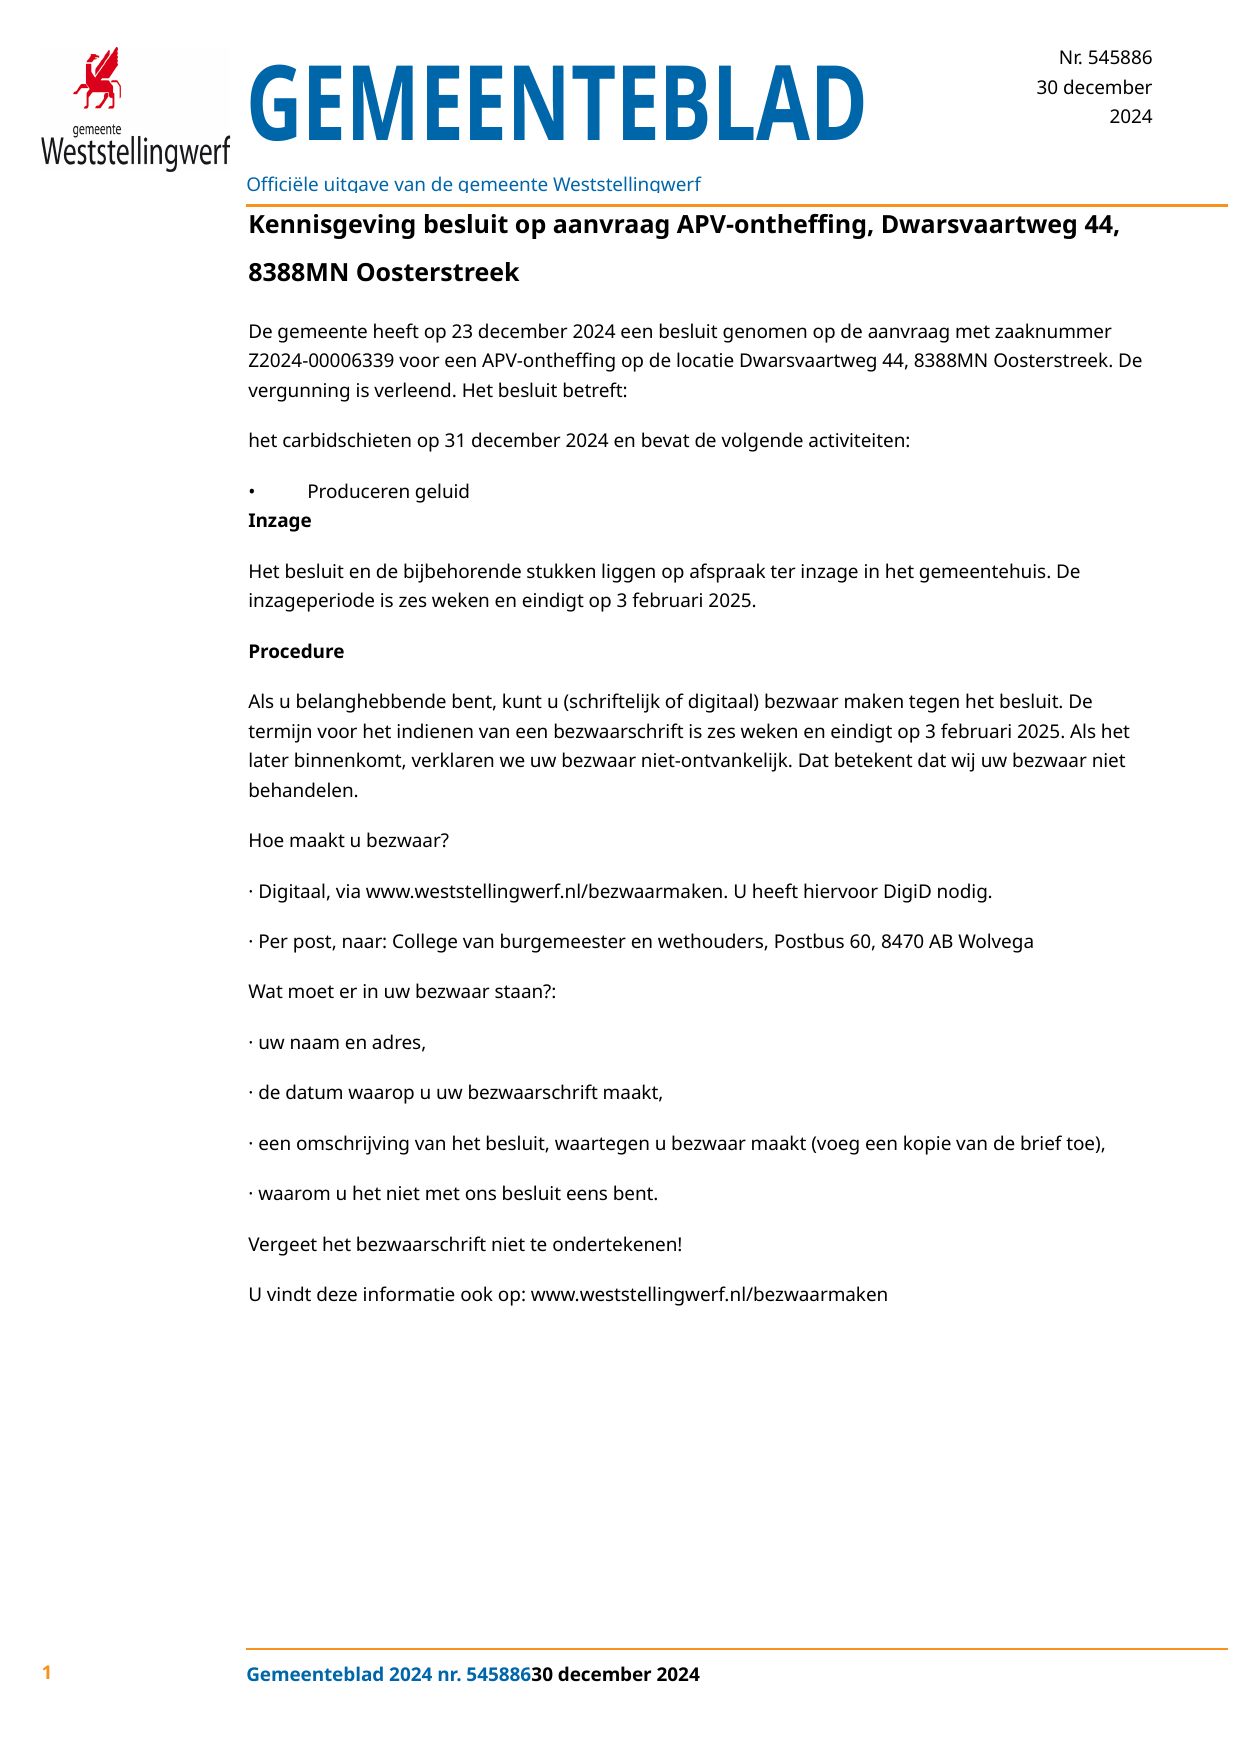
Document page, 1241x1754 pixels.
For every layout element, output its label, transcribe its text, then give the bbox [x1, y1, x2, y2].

text · een omschrijving van het besluit, waartegen u bezwaar maakt (voeg een kopie van de brief toe), [248, 1130, 1152, 1156]
text · Per post, naar: College van burgemeester en wethouders, Postbus 60, 8470 AB Wolvega [248, 928, 1152, 954]
text Het besluit en de bijbehorende stukken liggen op afspraak ter inzage in het gemeentehuis. De inzageperiode is zes weken en eindigt op 3 februari 2025. [248, 558, 1152, 613]
text · de datum waarop u uw bezwaarschrift maakt, [248, 1079, 1152, 1105]
text · Digitaal, via www.weststellingwerf.nl/bezwaarmaken. U heeft hiervoor DigiD nodig. [248, 878, 1152, 904]
text · uw naam en adres, [248, 1029, 1152, 1055]
list Produceren geluid [248, 478, 1152, 504]
text Kennisgeving besluit op aanvraag APV-ontheffing, Dwarsvaartweg 44, 8388MN Oosterstreek [248, 207, 1152, 288]
text Als u belanghebbende bent, kunt u (schriftelijk of digitaal) bezwaar maken tegen het besluit. De termijn voor het indienen van een bezwaarschrift is zes weken en eindigt op 3 februari 2025. Als het later binnenkomt, verklaren we uw bezwaar niet-ontvankelijk. Dat betekent dat wij uw bezwaar niet behandelen. [248, 688, 1152, 803]
text · waarom u het niet met ons besluit eens bent. [248, 1180, 1152, 1206]
text Vergeet het bezwaarschrift niet te ondertekenen! [248, 1231, 1152, 1257]
text het carbidschieten op 31 december 2024 en bevat de volgende activiteiten: [248, 427, 1152, 453]
text U vindt deze informatie ook op: www.weststellingwerf.nl/bezwaarmaken [248, 1281, 1152, 1307]
text Inzage [248, 507, 1152, 533]
picture [41, 47, 231, 172]
text Hoe maakt u bezwaar? [248, 827, 1152, 853]
text Wat moet er in uw bezwaar staan?: [248, 979, 1152, 1004]
text Procedure [248, 638, 1152, 664]
text De gemeente heeft op 23 december 2024 een besluit genomen op de aanvraag met zaaknummer Z2024-00006339 voor een APV-ontheffing op de locatie Dwarsvaartweg 44, 8388MN Oosterstreek. De vergunning is verleend. Het besluit betreft: [248, 318, 1152, 403]
